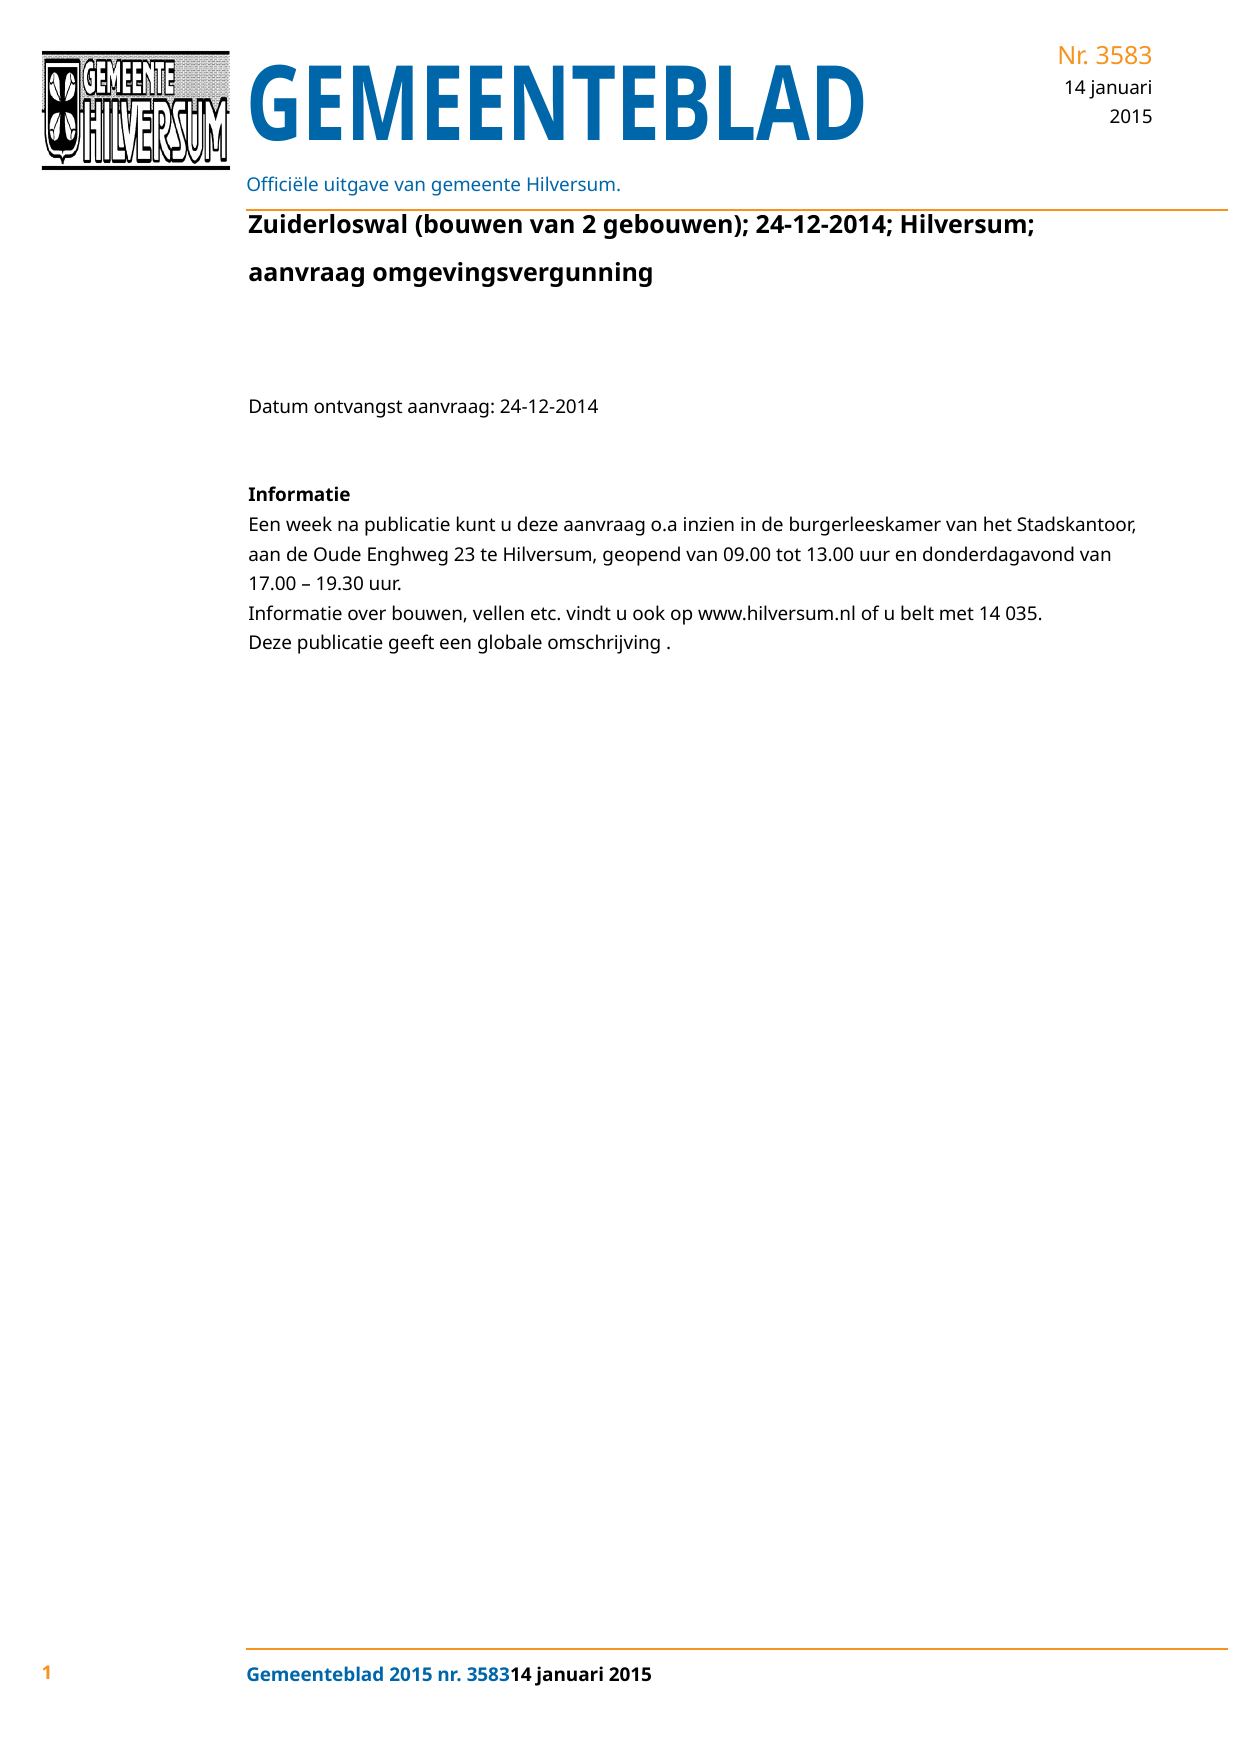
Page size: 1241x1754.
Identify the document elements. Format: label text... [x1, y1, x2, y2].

picture [41, 47, 231, 172]
text Een week na publicatie kunt u deze aanvraag o.a inzien in de burgerleeskamer van het Stadskantoor, [248, 511, 1152, 537]
text Zuiderloswal (bouwen van 2 gebouwen); 24-12-2014; Hilversum; aanvraag omgevingsvergunning [248, 211, 1152, 288]
text Informatie over bouwen, vellen etc. vindt u ook op www.hilversum.nl of u belt met 14 035. [248, 600, 1152, 626]
text Informatie [248, 482, 1152, 507]
text aan de Oude Enghweg 23 te Hilversum, geopend van 09.00 tot 13.00 uur en donderdagavond van 17.00 – 19.30 uur. [248, 541, 1152, 596]
text Datum ontvangst aanvraag: 24-12-2014 [248, 393, 1152, 419]
text Deze publicatie geeft een globale omschrijving . [248, 629, 1152, 655]
